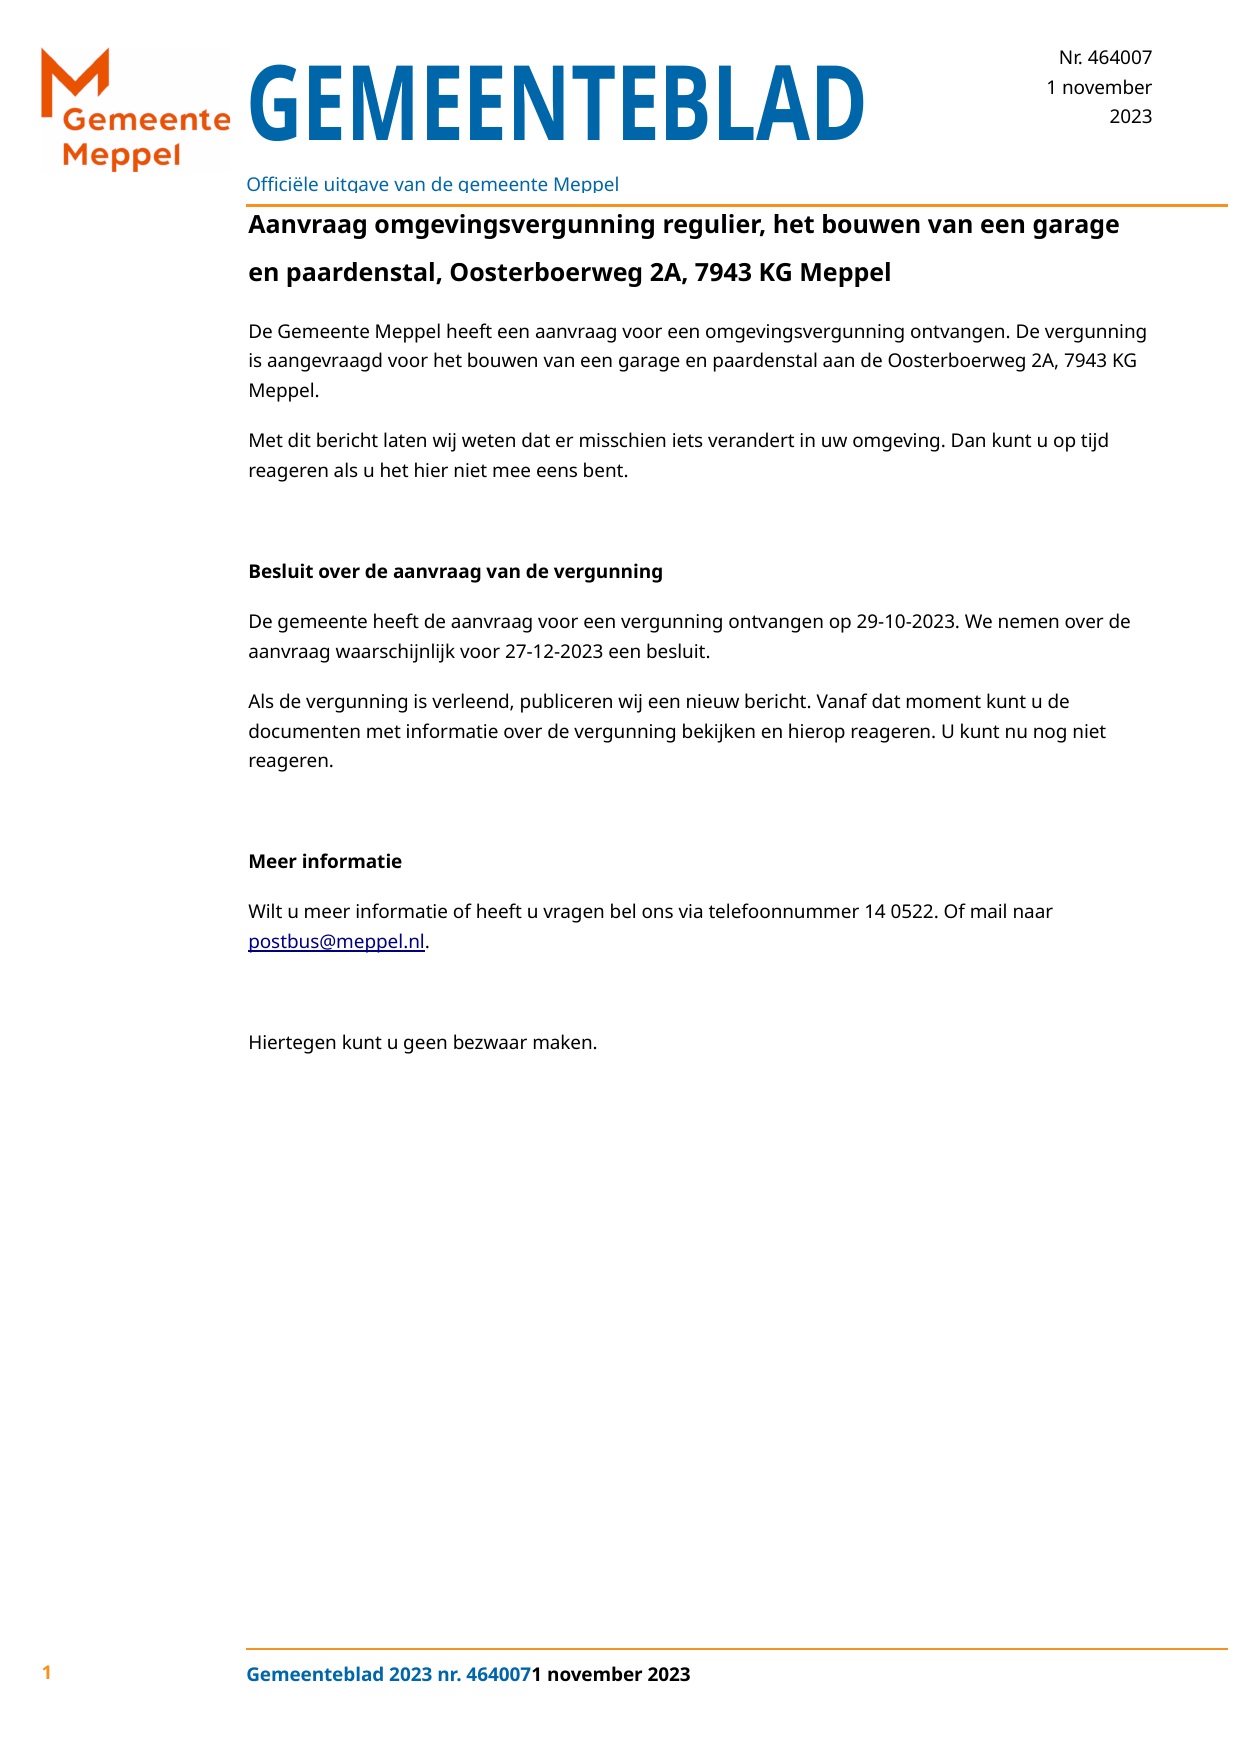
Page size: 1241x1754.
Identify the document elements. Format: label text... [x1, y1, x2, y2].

picture [41, 47, 231, 172]
text Aanvraag omgevingsvergunning regulier, het bouwen van een garage en paardenst­al, Oosterboerweg 2A, 7943 KG Meppel [248, 207, 1152, 288]
text De Gemeente Meppel heeft een aanvraag voor een omgevingsvergunning ontvangen. De vergunning is aangevraagd voor het bouwen van een garage en paardenst­al aan de Oosterboerweg 2A, 7943 KG Meppel. [248, 318, 1152, 403]
text Hiertegen kunt u geen bezwaar maken. [248, 1029, 1152, 1055]
text Besluit over de aanvraag van de vergunning [248, 558, 1152, 584]
text Wilt u meer informatie of heeft u vragen bel ons via telefoonnummer 14 0522. Of mail naar postbus@meppel.nl. [248, 899, 1152, 954]
text Meer informatie [248, 848, 1152, 874]
text De gemeente heeft de aanvraag voor een vergunning ontvangen op 29-10-2023. We nemen over de aanvraag waarschijnlijk voor 27-12-2023 een besluit. [248, 608, 1152, 664]
text Als de vergunning is verleend, publiceren wij een nieuw bericht. Vanaf dat moment kunt u de documenten met informatie over de vergunning bekijken en hierop reageren. U kunt nu nog niet reageren. [248, 688, 1152, 773]
text Met dit bericht laten wij weten dat er misschien iets verandert in uw omgeving. Dan kunt u op tijd reageren als u het hier niet mee eens bent. [248, 427, 1152, 483]
